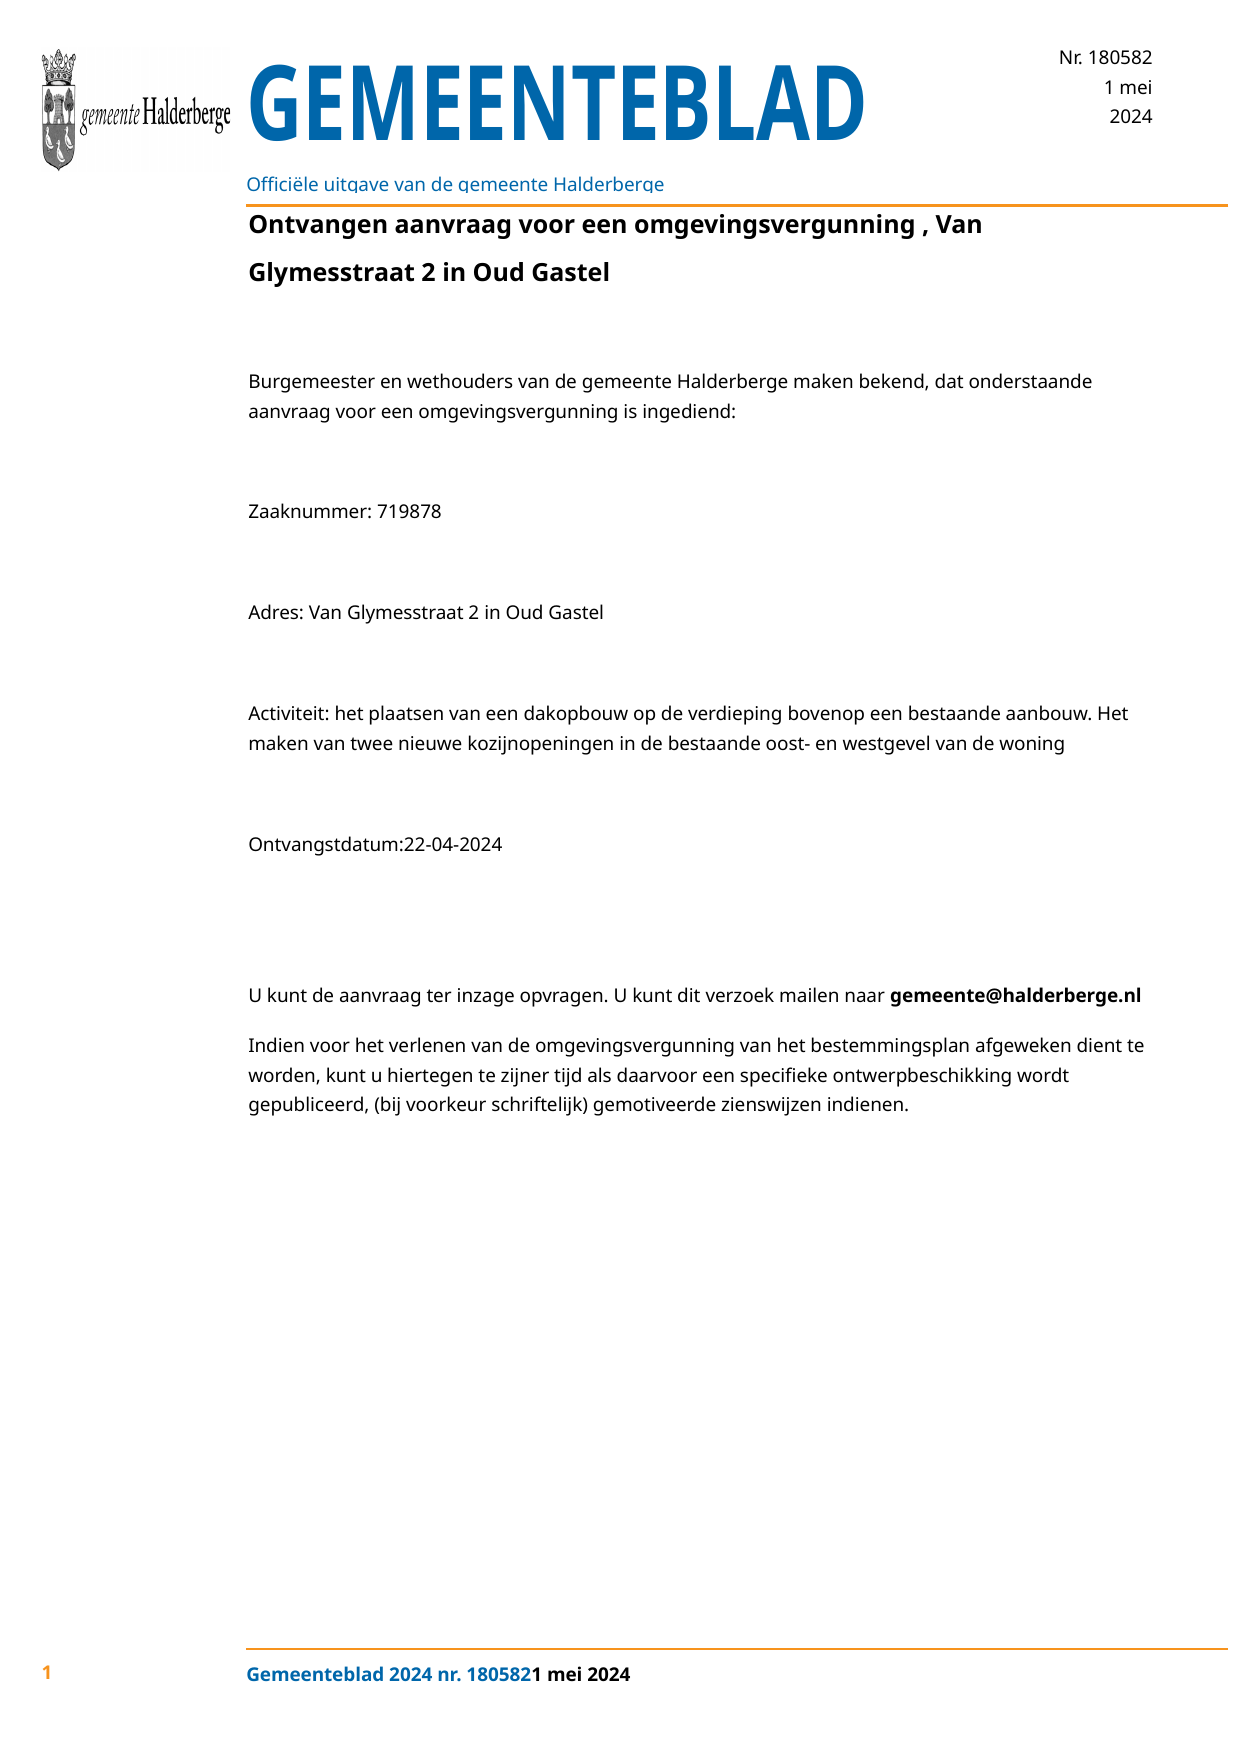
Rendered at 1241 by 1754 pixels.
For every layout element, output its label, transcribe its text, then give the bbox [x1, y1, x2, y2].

text Indien voor het verlenen van de omgevingsvergunning van het bestemmingsplan afgeweken dient te worden, kunt u hiertegen te zijner tijd als daarvoor een specifieke ontwerpbeschikking wordt gepubliceerd, (bij voorkeur schriftelijk) gemotiveerde zienswijzen indienen. [248, 1032, 1152, 1117]
text Ontvangen aanvraag voor een omgevingsvergunning , Van Glymesstraat 2 in Oud Gastel [248, 207, 1152, 288]
text Adres: Van Glymesstraat 2 in Oud Gastel [248, 599, 1152, 625]
text Zaaknummer: 719878 [248, 499, 1152, 524]
text Activiteit: het plaatsen van een dakopbouw op de verdieping bovenop een bestaande aanbouw. Het maken van twee nieuwe kozijnopeningen in de bestaande oost- en westgevel van de woning [248, 700, 1152, 756]
text Ontvangstdatum:22-04-2024 [248, 831, 1152, 857]
picture [41, 47, 231, 172]
text U kunt de aanvraag ter inzage opvragen. U kunt dit verzoek mailen naar gemeente@halderberge.nl [248, 982, 1152, 1008]
text Burgemeester en wethouders van de gemeente Halderberge maken bekend, dat onderstaande aanvraag voor een omgevingsvergunning is ingediend: [248, 368, 1152, 424]
